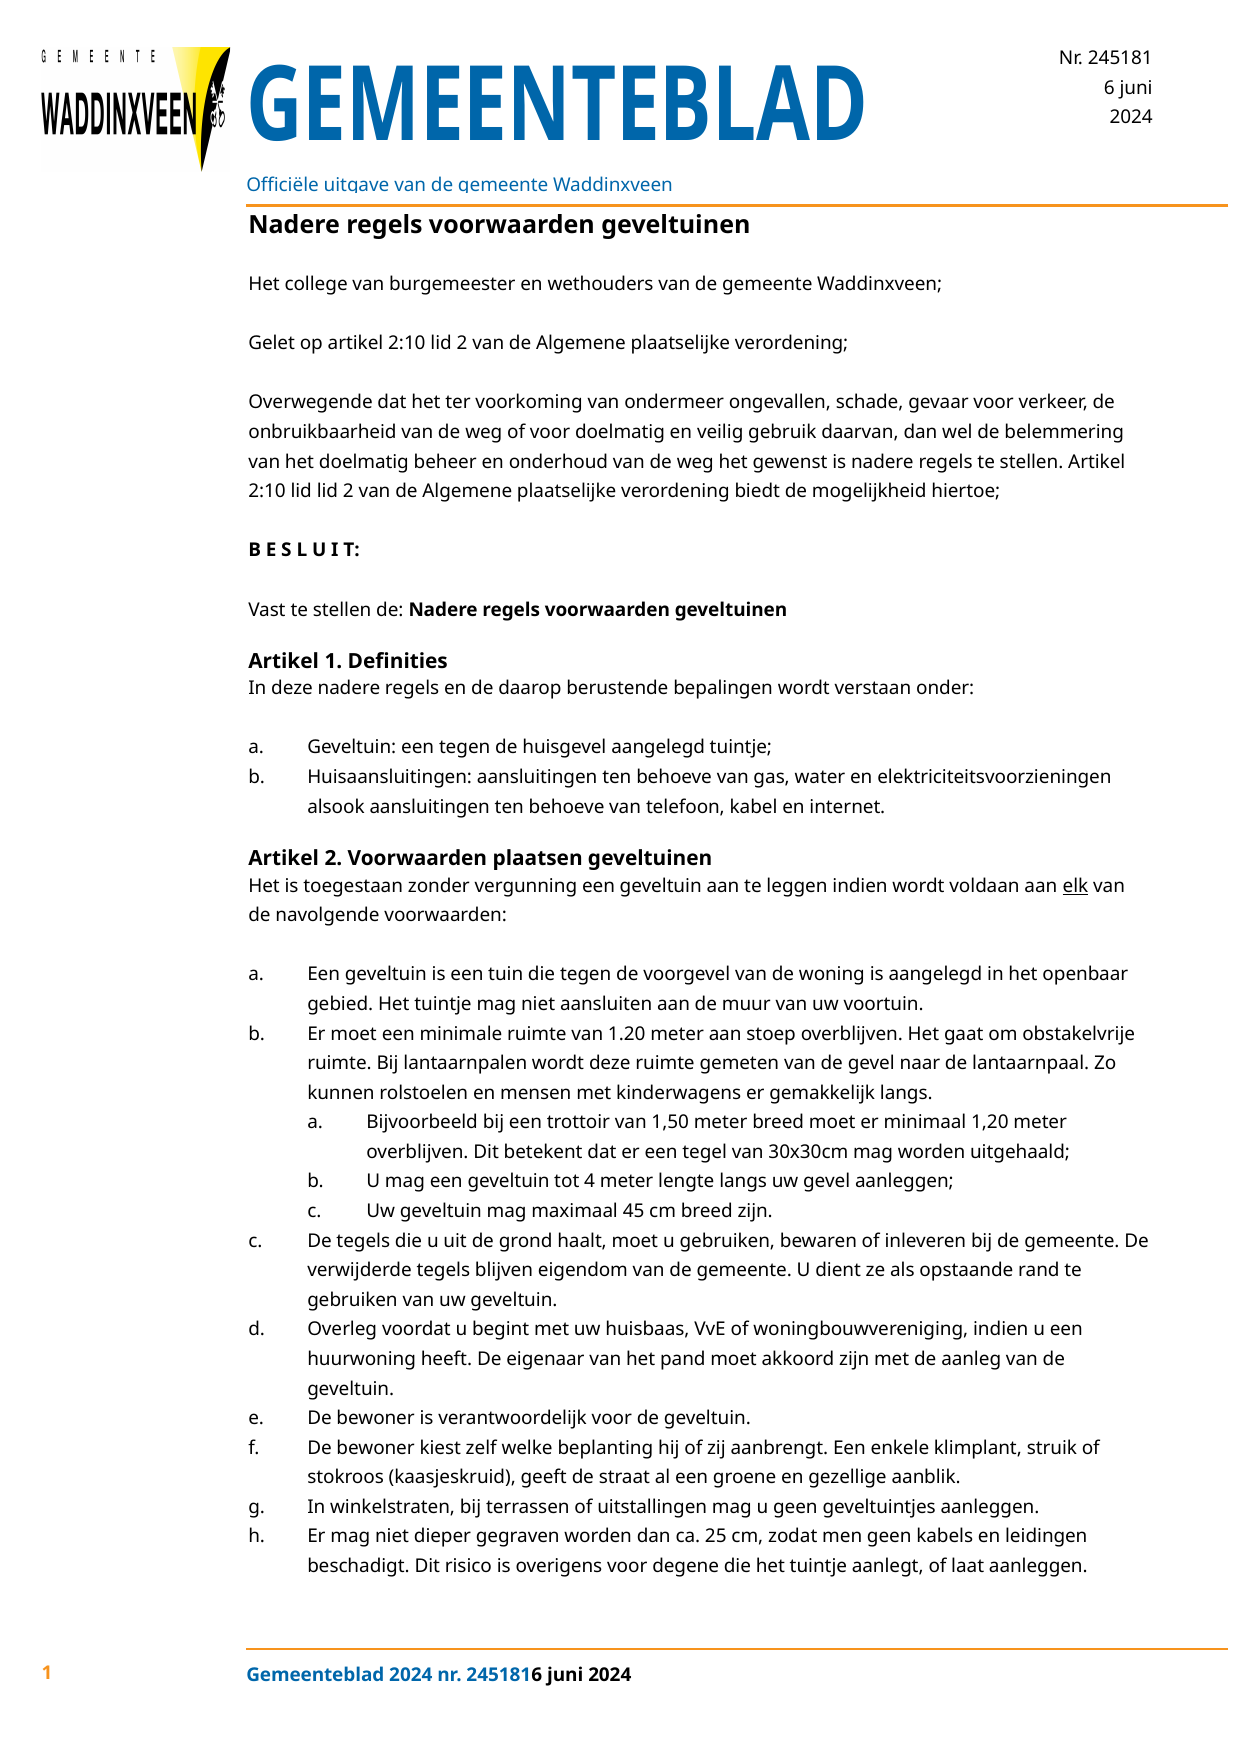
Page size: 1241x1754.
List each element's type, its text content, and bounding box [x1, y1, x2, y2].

list De bewoner kiest zelf welke beplanting hij of zij aanbrengt. Een enkele klimplant, struik of stokroos (kaasjeskruid), geeft de straat al een groene en gezellige aanblik. [248, 1434, 1152, 1489]
text Gelet op artikel 2:10 lid 2 van de Algemene plaatselijke verordening; [248, 329, 1152, 355]
list Bijvoorbeeld bij een trottoir van 1,50 meter breed moet er minimaal 1,20 meter overblijven. Dit betekent dat er een tegel van 30x30cm mag worden uitgehaald; [307, 1108, 1152, 1164]
list Overleg voordat u begint met uw huisbaas, VvE of woningbouwvereniging, indien u een huurwoning heeft. De eigenaar van het pand moet akkoord zijn met de aanleg van de geveltuin. [248, 1316, 1152, 1400]
list Uw geveltuin mag maximaal 45 cm breed zijn. [307, 1197, 1152, 1223]
list Een geveltuin is een tuin die tegen de voorgevel van de woning is aangelegd in het openbaar gebied. Het tuintje mag niet aansluiten aan de muur van uw voortuin. [248, 961, 1152, 1016]
text Het college van burgemeester en wethouders van de gemeente Waddinxveen; [248, 270, 1152, 296]
text Nadere regels voorwaarden geveltuinen [248, 207, 1152, 241]
text Artikel 2. Voorwaarden plaatsen geveltuinen [248, 843, 1152, 872]
list Huisaansluitingen: aansluitingen ten behoeve van gas, water en elektriciteitsvoorzieningen alsook aansluitingen ten behoeve van telefoon, kabel en internet. [248, 763, 1152, 819]
text Overwegende dat het ter voorkoming van ondermeer ongevallen, schade, gevaar voor verkeer, de onbruikbaarheid van de weg of voor doelmatig en veilig gebruik daarvan, dan wel de belemmering van het doelmatig beheer en onderhoud van de weg het gewenst is nadere regels te stellen. Artikel 2:10 lid lid 2 van de Algemene plaatselijke verordening biedt de mogelijkheid hiertoe; [248, 389, 1152, 503]
text Het is toegestaan zonder vergunning een geveltuin aan te leggen indien wordt voldaan aan elk van de navolgende voorwaarden: [248, 872, 1152, 927]
picture [41, 47, 231, 172]
text In deze nadere regels en de daarop berustende bepalingen wordt verstaan onder: [248, 674, 1152, 700]
text Vast te stellen de: Nadere regels voorwaarden geveltuinen [248, 596, 1152, 621]
list De bewoner is verantwoordelijk voor de geveltuin. [248, 1404, 1152, 1430]
list Er moet een minimale ruimte van 1.20 meter aan stoep overblijven. Het gaat om obstakelvrije ruimte. Bij lantaarnpalen wordt deze ruimte gemeten van de gevel naar de lantaarnpaal. Zo kunnen rolstoelen en mensen met kinderwagens er gemakkelijk langs. [248, 1020, 1152, 1104]
list U mag een geveltuin tot 4 meter lengte langs uw gevel aanleggen; [307, 1168, 1152, 1193]
text B E S L U I T: [248, 537, 1152, 562]
list De tegels die u uit de grond haalt, moet u gebruiken, bewaren of inleveren bij de gemeente. De verwijderde tegels blijven eigendom van de gemeente. U dient ze als opstaande rand te gebruiken van uw geveltuin. [248, 1227, 1152, 1312]
text Artikel 1. Definities [248, 646, 1152, 674]
list Er mag niet dieper gegraven worden dan ca. 25 cm, zodat men geen kabels en leidingen beschadigt. Dit risico is overigens voor degene die het tuintje aanlegt, of laat aanleggen. [248, 1523, 1152, 1578]
list Geveltuin: een tegen de huisgevel aangelegd tuintje; [248, 734, 1152, 759]
list In winkelstraten, bij terrassen of uitstallingen mag u geen geveltuintjes aanleggen. [248, 1493, 1152, 1519]
